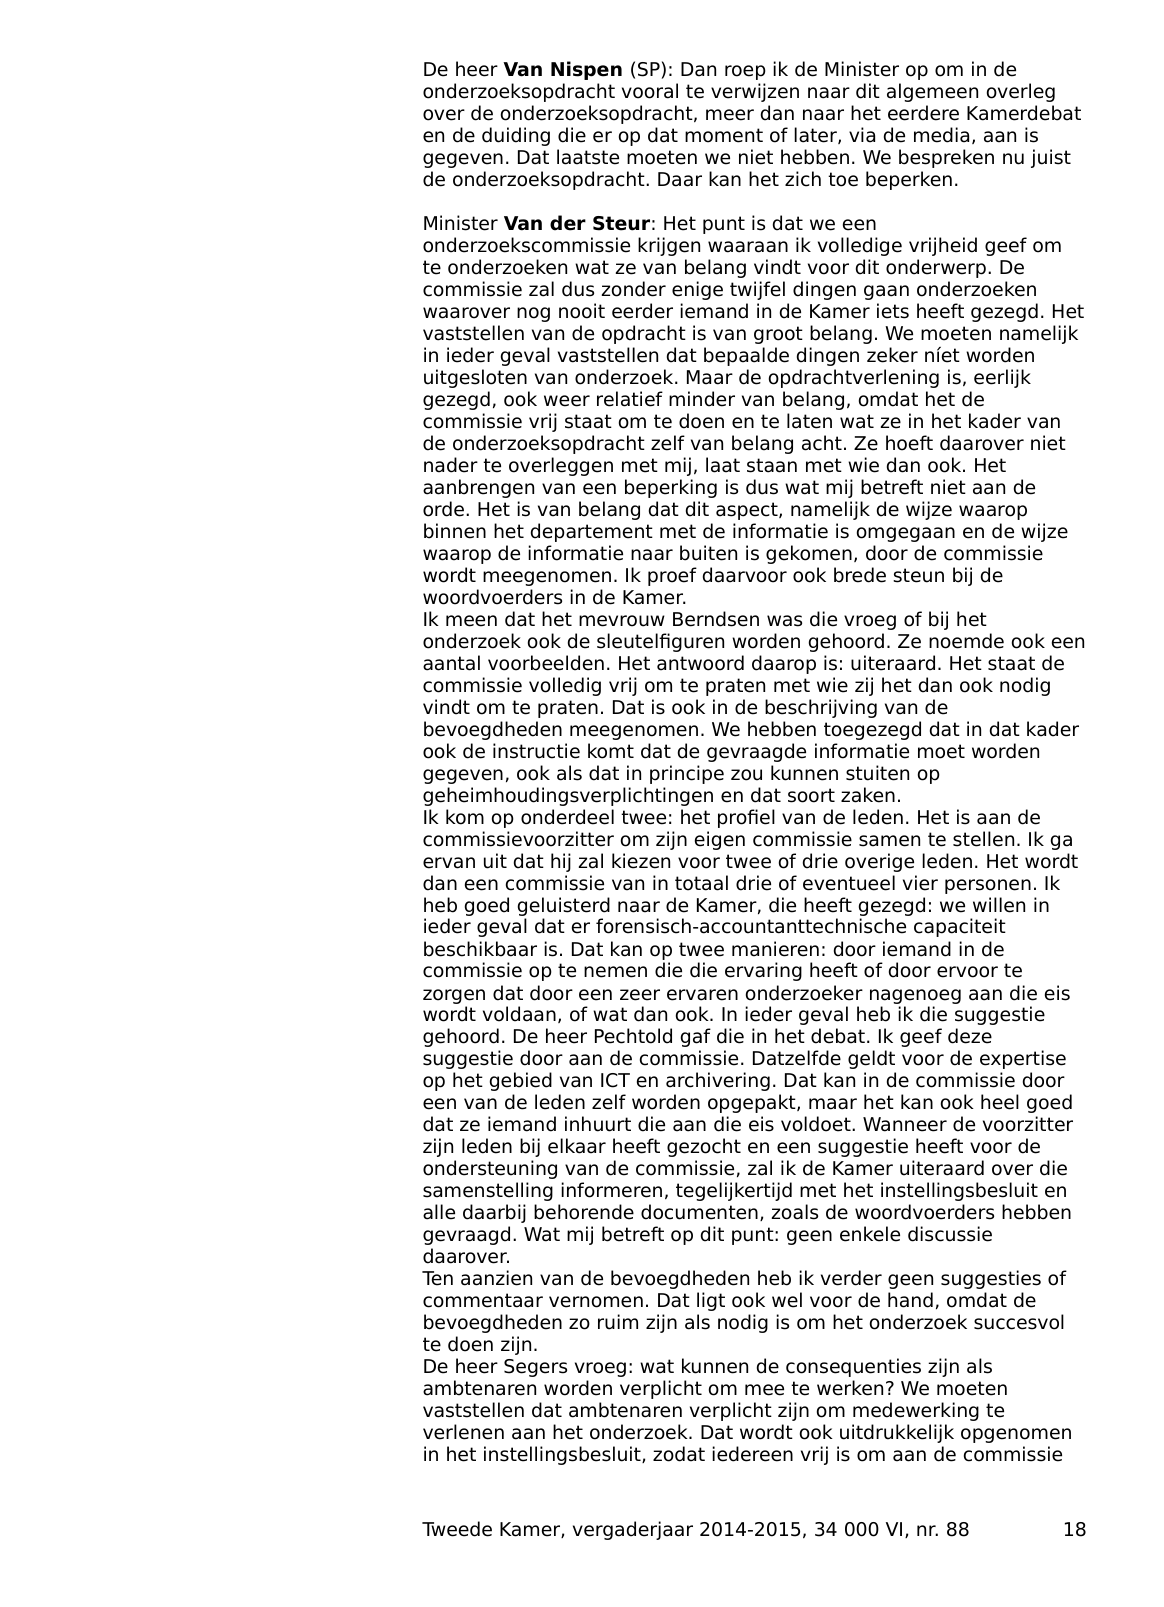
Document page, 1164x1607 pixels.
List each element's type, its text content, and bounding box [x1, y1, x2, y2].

text De heer Segers vroeg: wat kunnen de consequenties zijn als ambtenaren worden verplicht om mee te werken? We moeten vaststellen dat ambtenaren verplicht zijn om medewerking te verlenen aan het onderzoek. Dat wordt ook uitdrukkelijk opgenomen in het instellingsbesluit, zodat iedereen vrij is om aan de commissie [422, 1356, 1087, 1466]
text De heer Van Nispen (SP): Dan roep ik de Minister op om in de onderzoeksopdracht vooral te verwijzen naar dit algemeen overleg over de onderzoeksopdracht, meer dan naar het eerdere Kamerdebat en de duiding die er op dat moment of later, via de media, aan is gegeven. Dat laatste moeten we niet hebben. We bespreken nu juist de onderzoeksopdracht. Daar kan het zich toe beperken. [422, 59, 1087, 191]
text Ten aanzien van de bevoegdheden heb ik verder geen suggesties of commentaar vernomen. Dat ligt ook wel voor de hand, omdat de bevoegdheden zo ruim zijn als nodig is om het onderzoek succesvol te doen zijn. [422, 1268, 1087, 1356]
text Minister Van der Steur: Het punt is dat we een onderzoekscommissie krijgen waaraan ik volledige vrijheid geef om te onderzoeken wat ze van belang vindt voor dit onderwerp. De commissie zal dus zonder enige twijfel dingen gaan onderzoeken waarover nog nooit eerder iemand in de Kamer iets heeft gezegd. Het vaststellen van de opdracht is van groot belang. We moeten namelijk in ieder geval vaststellen dat bepaalde dingen zeker níet worden uitgesloten van onderzoek. Maar de opdrachtverlening is, eerlijk gezegd, ook weer relatief minder van belang, omdat het de commissie vrij staat om te doen en te laten wat ze in het kader van de onderzoeksopdracht zelf van belang acht. Ze hoeft daarover niet nader te overleggen met mij, laat staan met wie dan ook. Het aanbrengen van een beperking is dus wat mij betreft niet aan de orde. Het is van belang dat dit aspect, namelijk de wijze waarop binnen het departement met de informatie is omgegaan en de wijze waarop de informatie naar buiten is gekomen, door de commissie wordt meegenomen. Ik proef daarvoor ook brede steun bij de woordvoerders in de Kamer. [422, 213, 1087, 609]
text Ik meen dat het mevrouw Berndsen was die vroeg of bij het onderzoek ook de sleutelfiguren worden gehoord. Ze noemde ook een aantal voorbeelden. Het antwoord daarop is: uiteraard. Het staat de commissie volledig vrij om te praten met wie zij het dan ook nodig vindt om te praten. Dat is ook in de beschrijving van de bevoegdheden meegenomen. We hebben toegezegd dat in dat kader ook de instructie komt dat de gevraagde informatie moet worden gegeven, ook als dat in principe zou kunnen stuiten op geheimhoudingsverplichtingen en dat soort zaken. [422, 609, 1087, 807]
text Ik kom op onderdeel twee: het profiel van de leden. Het is aan de commissievoorzitter om zijn eigen commissie samen te stellen. Ik ga ervan uit dat hij zal kiezen voor twee of drie overige leden. Het wordt dan een commissie van in totaal drie of eventueel vier personen. Ik heb goed geluisterd naar de Kamer, die heeft gezegd: we willen in ieder geval dat er forensisch-accountanttechnische capaciteit beschikbaar is. Dat kan op twee manieren: door iemand in de commissie op te nemen die die ervaring heeft of door ervoor te zorgen dat door een zeer ervaren onderzoeker nagenoeg aan die eis wordt voldaan, of wat dan ook. In ieder geval heb ik die suggestie gehoord. De heer Pechtold gaf die in het debat. Ik geef deze suggestie door aan de commissie. Datzelfde geldt voor de expertise op het gebied van ICT en archivering. Dat kan in de commissie door een van de leden zelf worden opgepakt, maar het kan ook heel goed dat ze iemand inhuurt die aan die eis voldoet. Wanneer de voorzitter zijn leden bij elkaar heeft gezocht en een suggestie heeft voor de ondersteuning van de commissie, zal ik de Kamer uiteraard over die samenstelling informeren, tegelijkertijd met het instellingsbesluit en alle daarbij behorende documenten, zoals de woordvoerders hebben gevraagd. Wat mij betreft op dit punt: geen enkele discussie daarover. [422, 807, 1087, 1268]
